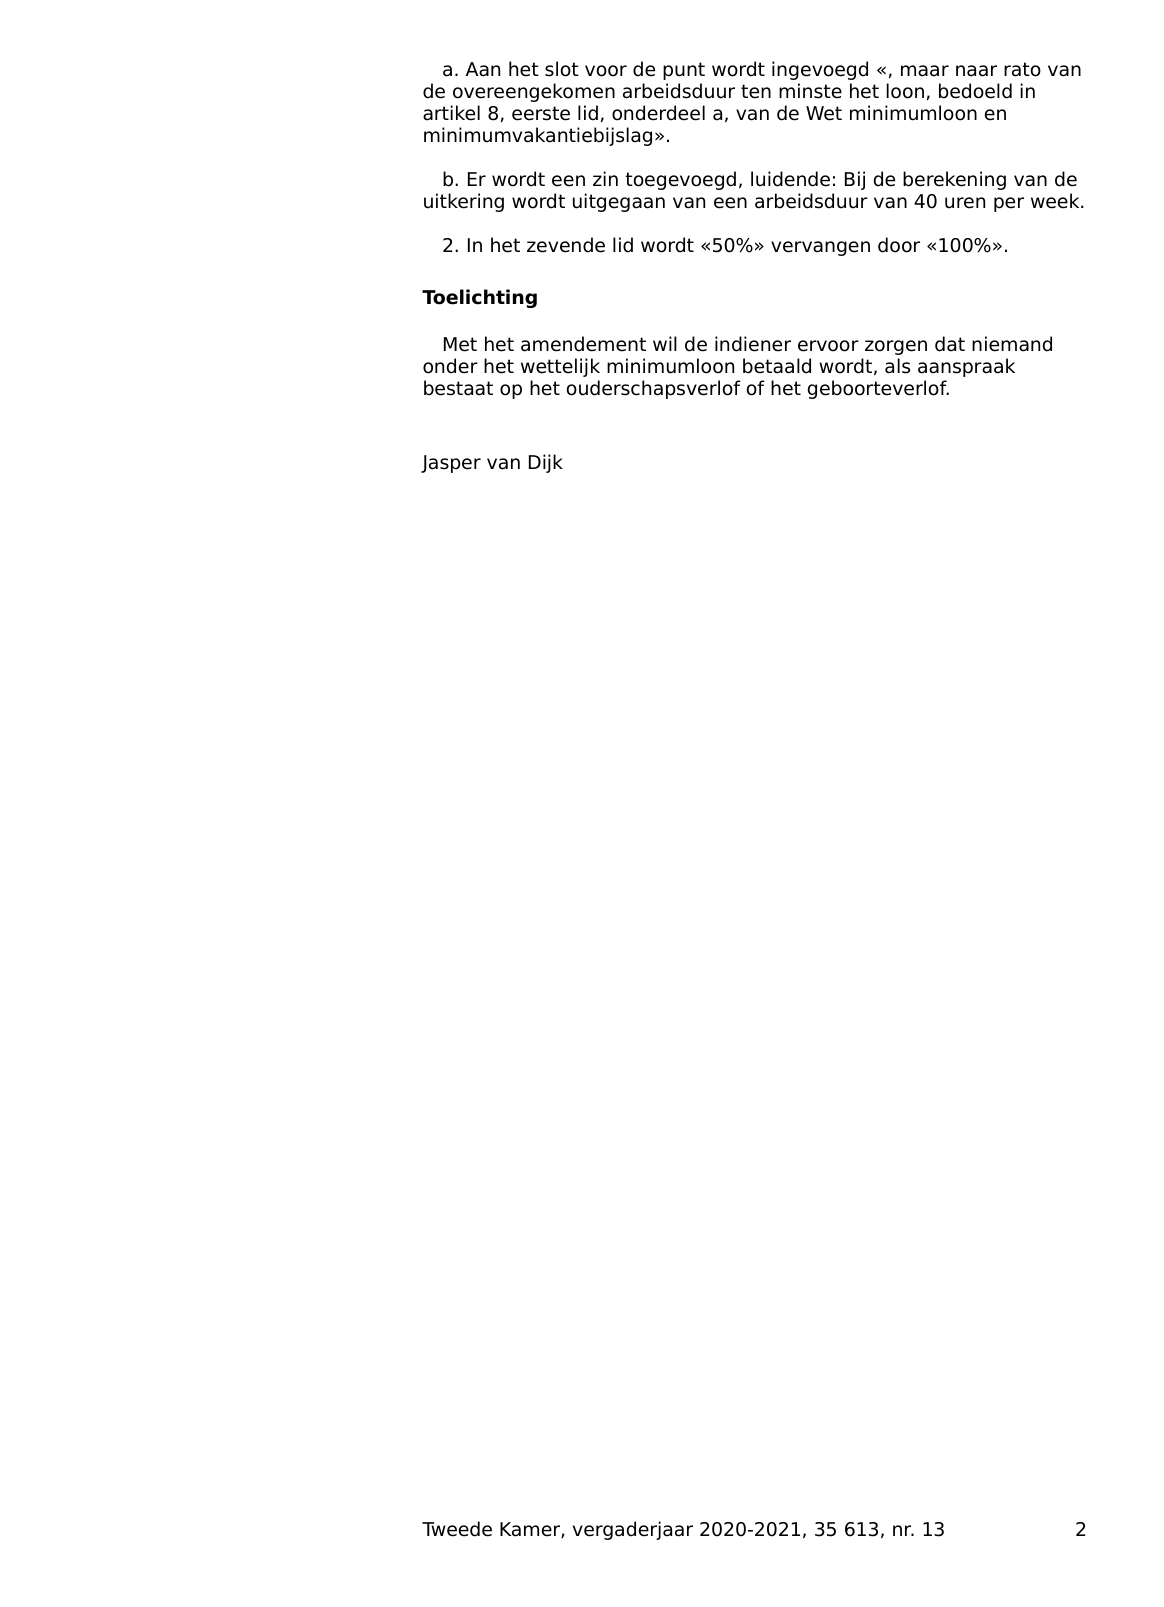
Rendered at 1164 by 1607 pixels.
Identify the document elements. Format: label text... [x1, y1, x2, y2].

text b. Er wordt een zin toegevoegd, luidende: Bij de berekening van de uitkering wordt uitgegaan van een arbeidsduur van 40 uren per week. [422, 169, 1087, 213]
text a. Aan het slot voor de punt wordt ingevoegd «, maar naar rato van de overeengekomen arbeidsduur ten minste het loon, bedoeld in artikel 8, eerste lid, onderdeel a, van de Wet minimumloon en minimumvakantiebijslag». [422, 59, 1087, 147]
text 2. In het zevende lid wordt «50%» vervangen door «100%». [422, 235, 1087, 257]
subtitle Toelichting [422, 287, 1087, 309]
text Met het amendement wil de indiener ervoor zorgen dat niemand onder het wettelijk minimumloon betaald wordt, als aanspraak bestaat op het ouderschapsverlof of het geboorteverlof. [422, 334, 1087, 400]
text Jasper van Dijk [422, 430, 1087, 474]
